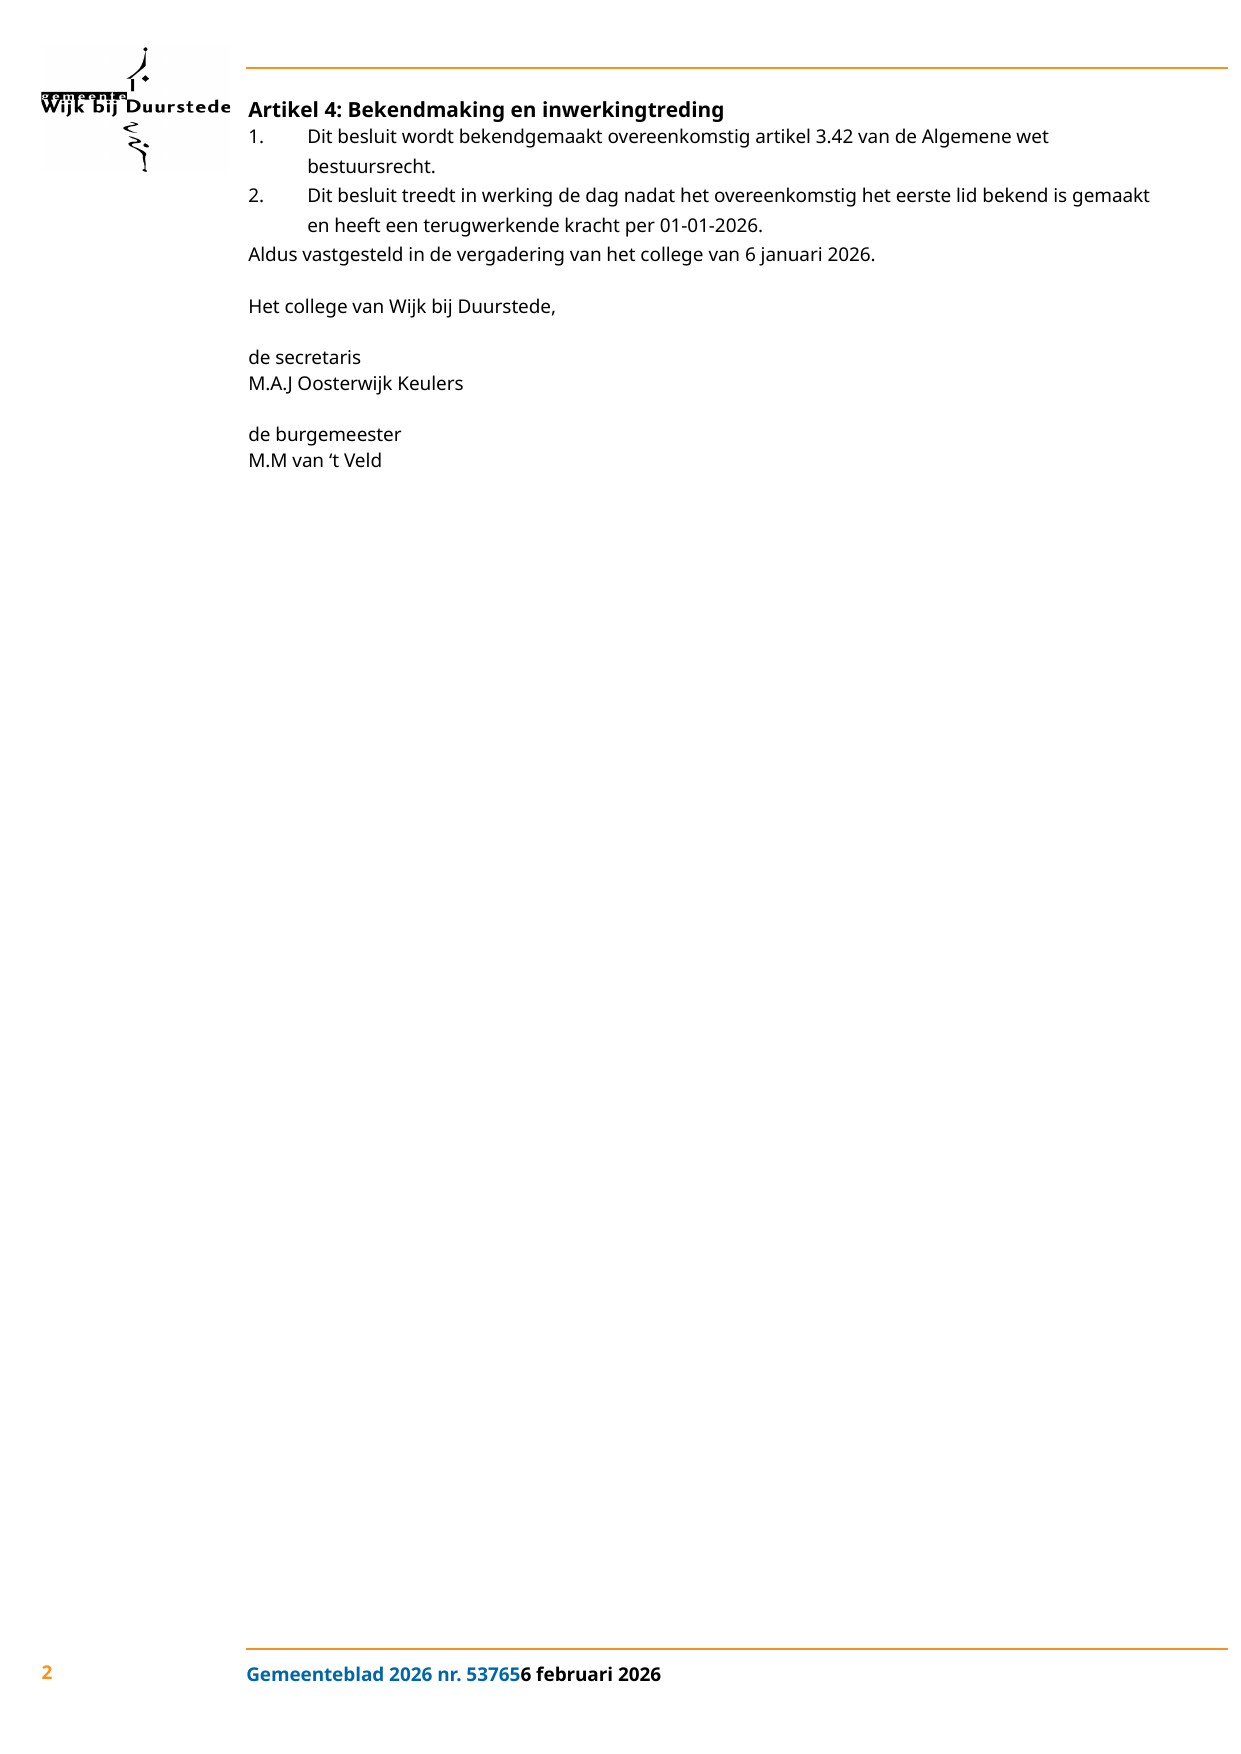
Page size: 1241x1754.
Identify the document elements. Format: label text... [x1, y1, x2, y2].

text M.A.J Oosterwijk Keulers [248, 370, 1152, 396]
text de secretaris [248, 344, 1152, 370]
text Aldus vastgesteld in de vergadering van het college van 6 januari 2026. [248, 242, 1152, 267]
text de burgemeester [248, 422, 1152, 447]
list Dit besluit wordt bekendgemaakt overeenkomstig artikel 3.42 van de Algemene wet bestuursrecht. [248, 123, 1152, 178]
text M.M van ‘t Veld [248, 447, 1152, 473]
text Artikel 4: Bekendmaking en inwerkingtreding [248, 95, 1152, 123]
picture [41, 47, 231, 172]
list Dit besluit treedt in werking de dag nadat het overeenkomstig het eerste lid bekend is gemaakt en heeft een terugwerkende kracht per 01-01-2026. [248, 182, 1152, 238]
text Het college van Wijk bij Duurstede, [248, 293, 1152, 319]
